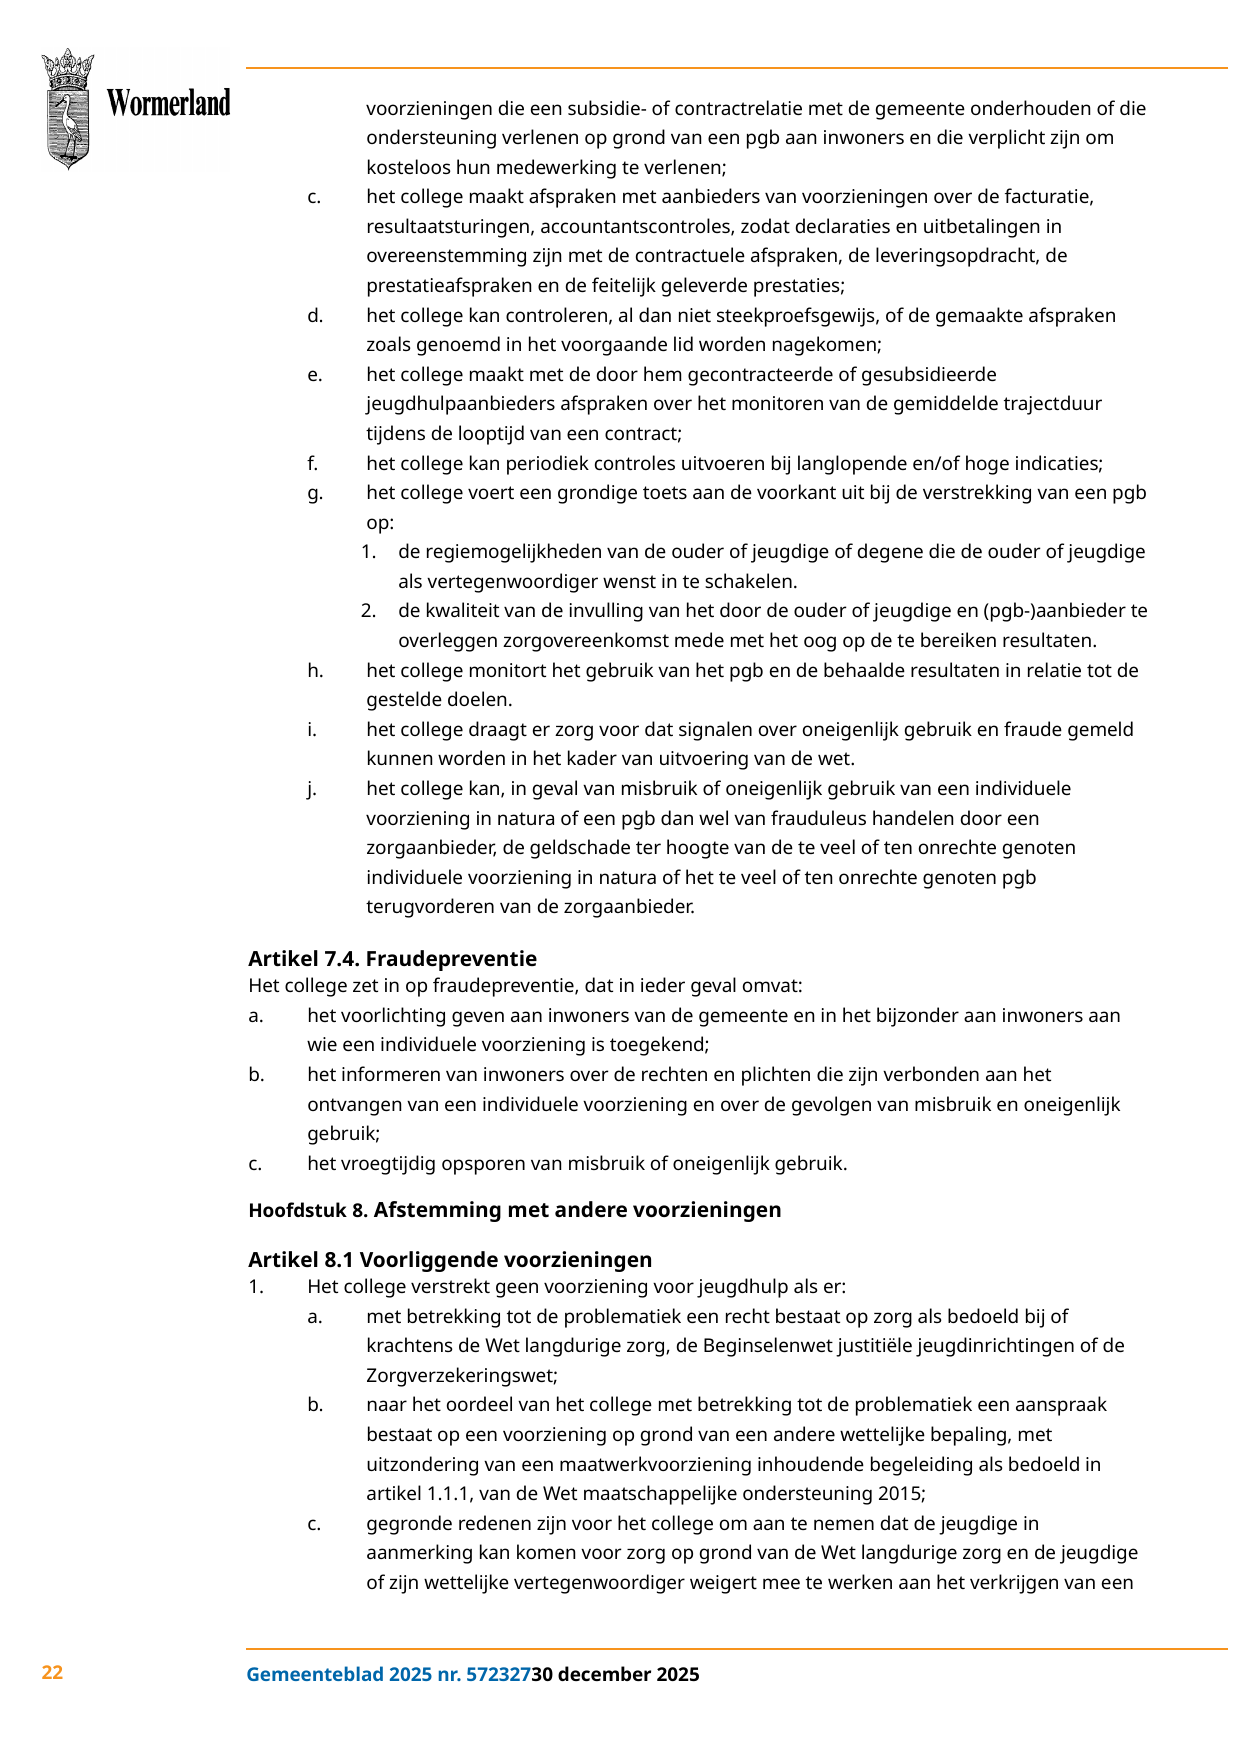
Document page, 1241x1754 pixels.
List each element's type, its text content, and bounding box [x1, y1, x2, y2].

list het college monitort het gebruik van het pgb en de behaalde resultaten in relatie tot de gestelde doelen. [307, 657, 1152, 712]
list het informeren van inwoners over de rechten en plichten die zijn verbonden aan het ontvangen van een individuele voorziening en over de gevolgen van misbruik en oneigenlijk gebruik; [248, 1061, 1152, 1146]
list gegronde redenen zijn voor het college om aan te nemen dat de jeugdige in aanmerking kan komen voor zorg op grond van de Wet langdurige zorg en de jeugdige of zijn wettelijke vertegenwoordiger weigert mee te werken aan het verkrijgen van een [307, 1510, 1152, 1595]
list met betrekking tot de problematiek een recht bestaat op zorg als bedoeld bij of krachtens de Wet langdurige zorg, de Beginselenwet justitiële jeugdinrichtingen of de Zorgverzekeringswet; [307, 1303, 1152, 1388]
list voorzieningen die een subsidie- of contractrelatie met de gemeente onderhouden of die ondersteuning verlenen op grond van een pgb aan inwoners en die verplicht zijn om kosteloos hun medewerking te verlenen; [307, 95, 1152, 180]
list de regiemogelijkheden van de ouder of jeugdige of degene die de ouder of jeugdige als vertegenwoordiger wenst in te schakelen. [361, 538, 1152, 594]
list het voorlichting geven aan inwoners van de gemeente en in het bijzonder aan inwoners aan wie een individuele voorziening is toegekend; [248, 1002, 1152, 1057]
list de kwaliteit van de invulling van het door de ouder of jeugdige en (pgb-)aanbieder te overleggen zorgovereenkomst mede met het oog op de te bereiken resultaten. [361, 598, 1152, 653]
list Het college verstrekt geen voorziening voor jeugdhulp als er: [248, 1273, 1152, 1299]
list het college voert een grondige toets aan de voorkant uit bij de verstrekking van een pgb op: [307, 479, 1152, 535]
text Het college zet in op fraudepreventie, dat in ieder geval omvat: [248, 972, 1152, 998]
list het college maakt afspraken met aanbieders van voorzieningen over de facturatie, resultaatsturingen, accountantscontroles, zodat declaraties en uitbetalingen in overeenstemming zijn met de contractuele afspraken, de leveringsopdracht, de prestatieafspraken en de feitelijk geleverde prestaties; [307, 183, 1152, 298]
picture [41, 47, 231, 172]
list het college kan, in geval van misbruik of oneigenlijk gebruik van een individuele voorziening in natura of een pgb dan wel van frauduleus handelen door een zorgaanbieder, de geldschade ter hoogte van de te veel of ten onrechte genoten individuele voorziening in natura of het te veel of ten onrechte genoten pgb terugvorderen van de zorgaanbieder. [307, 775, 1152, 919]
list het college kan controleren, al dan niet steekproefsgewijs, of de gemaakte afspraken zoals genoemd in het voorgaande lid worden nagekomen; [307, 302, 1152, 357]
list het college draagt er zorg voor dat signalen over oneigenlijk gebruik en fraude gemeld kunnen worden in het kader van uitvoering van de wet. [307, 716, 1152, 771]
text Hoofdstuk 8. Afstemming met andere voorzieningen [248, 1196, 1152, 1224]
list het college maakt met de door hem gecontracteerde of gesubsidieerde jeugdhulpaanbieders afspraken over het monitoren van de gemiddelde trajectduur tijdens de looptijd van een contract; [307, 361, 1152, 446]
list naar het oordeel van het college met betrekking tot de problematiek een aanspraak bestaat op een voorziening op grond van een andere wettelijke bepaling, met uitzondering van een maatwerkvoorziening inhoudende begeleiding als bedoeld in artikel 1.1.1, van de Wet maatschappelijke ondersteuning 2015; [307, 1392, 1152, 1506]
text Artikel 7.4. Fraudepreventie [248, 944, 1152, 972]
text Artikel 8.1 Voorliggende voorzieningen [248, 1245, 1152, 1273]
list het vroegtijdig opsporen van misbruik of oneigenlijk gebruik. [248, 1150, 1152, 1176]
list het college kan periodiek controles uitvoeren bij langlopende en/of hoge indicaties; [307, 450, 1152, 476]
